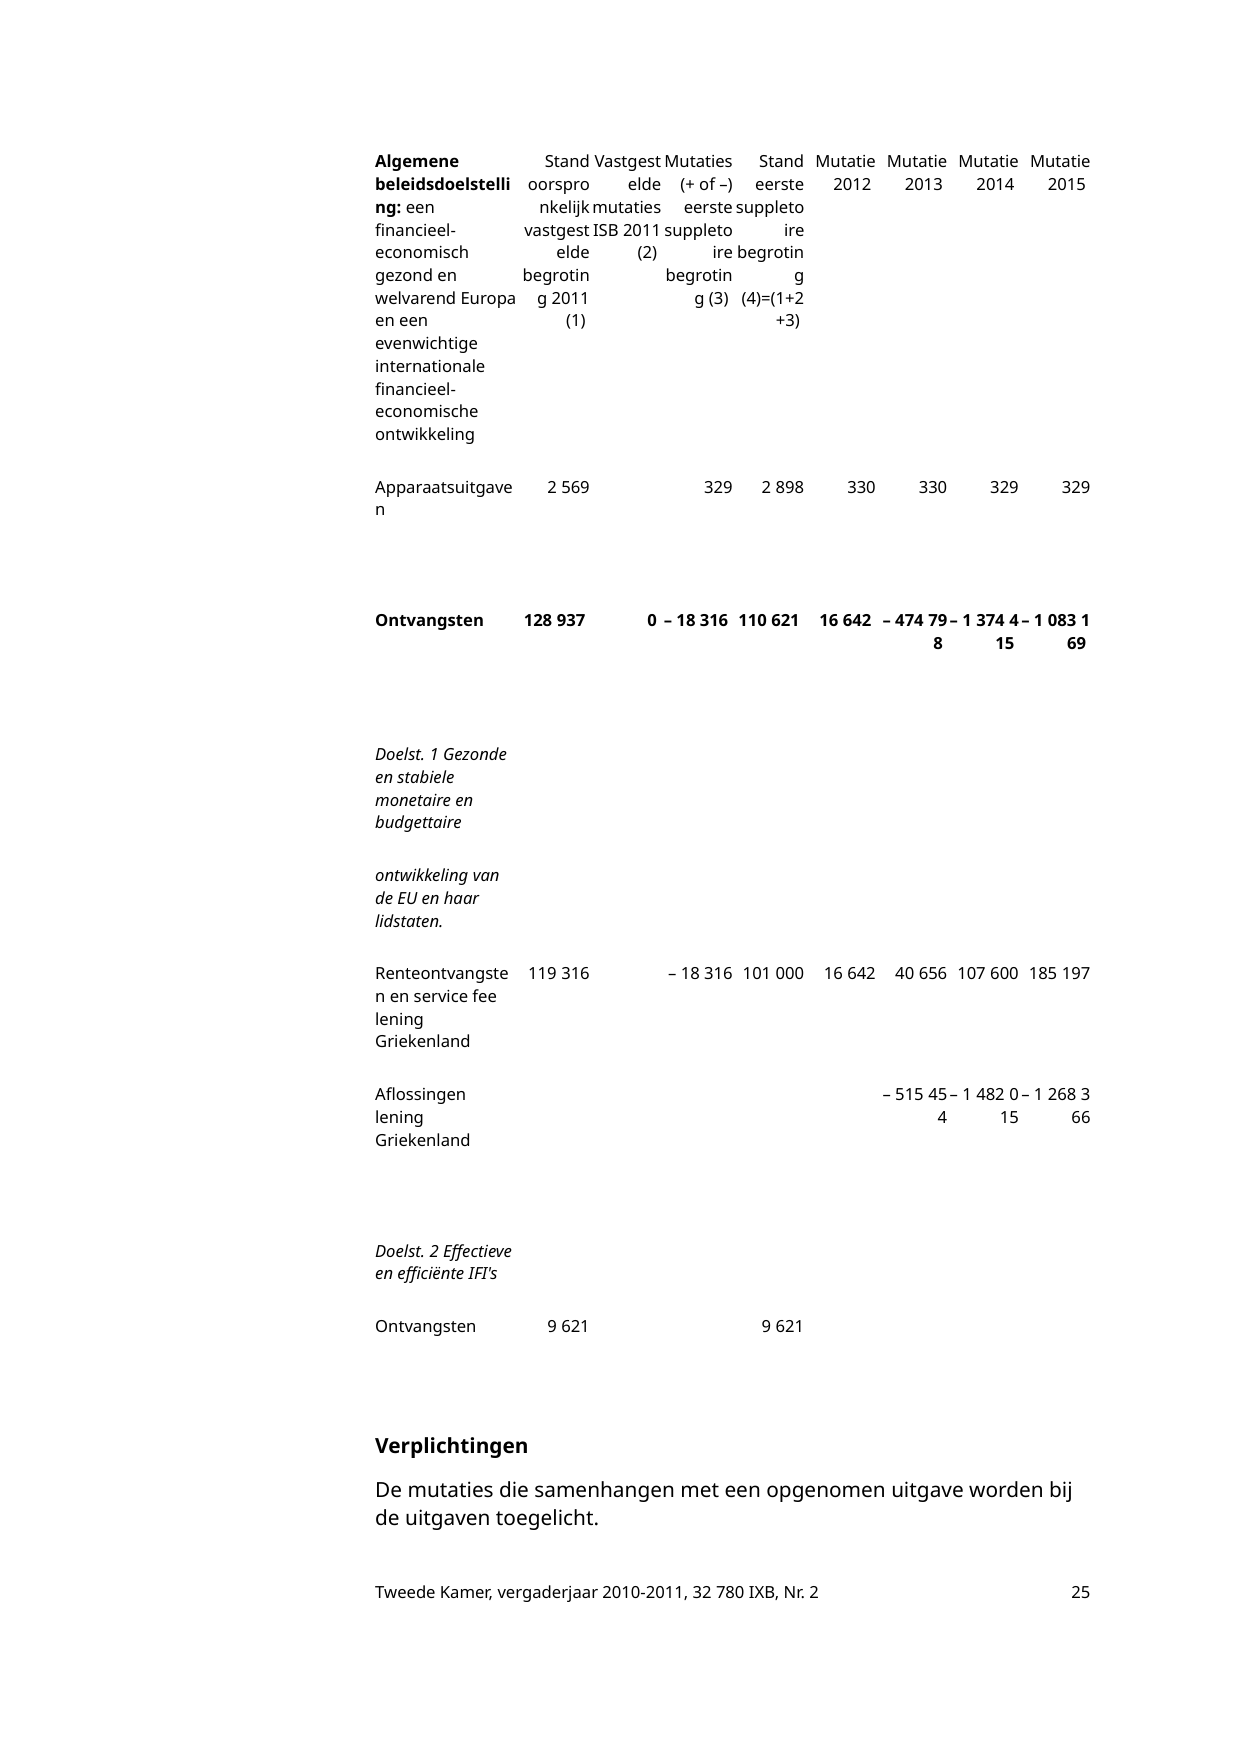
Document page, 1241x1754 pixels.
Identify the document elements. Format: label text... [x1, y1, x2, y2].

table_cell [804, 1239, 876, 1315]
table_cell [804, 1315, 876, 1373]
table_cell 128 937 [518, 609, 589, 684]
table_cell [947, 1315, 1018, 1373]
table_cell [804, 551, 876, 609]
table_header Mutatie 2012 [804, 150, 876, 475]
table_cell [876, 551, 947, 609]
table_cell [947, 864, 1018, 962]
table_cell [375, 551, 518, 609]
table_cell Apparaatsuitgaven [375, 475, 518, 551]
table_cell [590, 962, 661, 1083]
table_cell [1019, 1181, 1090, 1239]
table_cell 9 621 [518, 1315, 589, 1373]
table_cell [590, 1315, 661, 1373]
table_cell Aflossingen lening Griekenland [375, 1083, 518, 1181]
table_cell [1019, 1239, 1090, 1315]
table_cell Doelst. 2 Effectieve en efficiënte IFI's [375, 1239, 518, 1315]
table_cell [590, 1083, 661, 1181]
table_cell [661, 685, 732, 743]
table_header Mutatie 2013 [876, 150, 947, 475]
table_cell [661, 1315, 732, 1373]
table_header Stand eerste suppletoire begroting (4)=(1+2+3) [733, 150, 804, 475]
table_cell [733, 1083, 804, 1181]
table_cell [661, 1083, 732, 1181]
table_header Algemene beleidsdoelstelling: een financieel-economisch gezond en welvarend Europa en een evenwichtige internationale financieel-economische ontwikkeling [375, 150, 518, 475]
table_cell 329 [947, 475, 1018, 551]
table_cell [518, 551, 589, 609]
table_cell – 18 316 [661, 962, 732, 1083]
table_cell [590, 1239, 661, 1315]
table_cell 119 316 [518, 962, 589, 1083]
table_cell Doelst. 1 Gezonde en stabiele monetaire en budgettaire [375, 743, 518, 864]
table_cell 110 621 [733, 609, 804, 684]
table_cell [661, 1239, 732, 1315]
table_cell [733, 551, 804, 609]
table_cell [876, 1315, 947, 1373]
table_cell Ontvangsten [375, 609, 518, 684]
table_cell 107 600 [947, 962, 1018, 1083]
table_cell [947, 1181, 1018, 1239]
table_cell [590, 685, 661, 743]
table_cell [590, 864, 661, 962]
table_header Mutatie 2015 [1019, 150, 1090, 475]
table_cell – 1 374 415 [947, 609, 1018, 684]
table_cell [733, 864, 804, 962]
table_cell ontwikkeling van de EU en haar lidstaten. [375, 864, 518, 962]
table_cell [661, 551, 732, 609]
table_cell [733, 743, 804, 864]
table_cell [733, 1239, 804, 1315]
table_cell 330 [804, 475, 876, 551]
table_cell – 1 482 015 [947, 1083, 1018, 1181]
table_cell [876, 743, 947, 864]
table_cell [590, 551, 661, 609]
table_cell [804, 864, 876, 962]
table_header Mutaties (+ of –) eerste suppletoire begroting (3) [661, 150, 732, 475]
table_cell 0 [590, 609, 661, 684]
table_cell [661, 864, 732, 962]
table_cell [876, 1239, 947, 1315]
table_cell 40 656 [876, 962, 947, 1083]
table_cell – 18 316 [661, 609, 732, 684]
table_cell [1019, 743, 1090, 864]
table_cell [804, 685, 876, 743]
table_cell [590, 743, 661, 864]
table_cell 2 898 [733, 475, 804, 551]
table_cell [733, 1181, 804, 1239]
table_cell 9 621 [733, 1315, 804, 1373]
table_cell [518, 1181, 589, 1239]
table_cell 16 642 [804, 962, 876, 1083]
table_cell [518, 1083, 589, 1181]
table_header Mutatie 2014 [947, 150, 1018, 475]
table_cell Ontvangsten [375, 1315, 518, 1373]
text Verplichtingen [375, 1432, 1090, 1460]
table_cell [590, 475, 661, 551]
table_cell [876, 685, 947, 743]
table_cell 101 000 [733, 962, 804, 1083]
table_cell [1019, 864, 1090, 962]
table_cell – 515 454 [876, 1083, 947, 1181]
table_cell 185 197 [1019, 962, 1090, 1083]
table_cell [661, 743, 732, 864]
table_cell Renteontvangsten en service fee lening Griekenland [375, 962, 518, 1083]
table_cell [947, 685, 1018, 743]
table_cell – 474 798 [876, 609, 947, 684]
table_cell [876, 864, 947, 962]
table_cell [375, 1181, 518, 1239]
table_cell [876, 1181, 947, 1239]
table_cell [518, 685, 589, 743]
table_cell [1019, 551, 1090, 609]
table_cell [375, 685, 518, 743]
table_cell [518, 1239, 589, 1315]
table_cell [1019, 1315, 1090, 1373]
table_cell [518, 743, 589, 864]
table_cell [590, 1181, 661, 1239]
table_cell [804, 1083, 876, 1181]
table_cell [947, 1239, 1018, 1315]
table_cell 330 [876, 475, 947, 551]
table_cell 329 [661, 475, 732, 551]
table_cell [518, 864, 589, 962]
table_cell [733, 685, 804, 743]
table_header Stand oorspronkelijk vastgestelde begroting 2011 (1) [518, 150, 589, 475]
table_cell [947, 551, 1018, 609]
table_cell 2 569 [518, 475, 589, 551]
table_cell – 1 268 366 [1019, 1083, 1090, 1181]
table_cell [661, 1181, 732, 1239]
table_cell 329 [1019, 475, 1090, 551]
table_cell 16 642 [804, 609, 876, 684]
table_cell [947, 743, 1018, 864]
table_header Vastgestelde mutaties ISB 2011 (2) [590, 150, 661, 475]
table_cell [1019, 685, 1090, 743]
table_cell [804, 1181, 876, 1239]
table_cell – 1 083 169 [1019, 609, 1090, 684]
text De mutaties die samenhangen met een opgenomen uitgave worden bij de uitgaven toegelicht. [375, 1475, 1090, 1532]
table_cell [804, 743, 876, 864]
